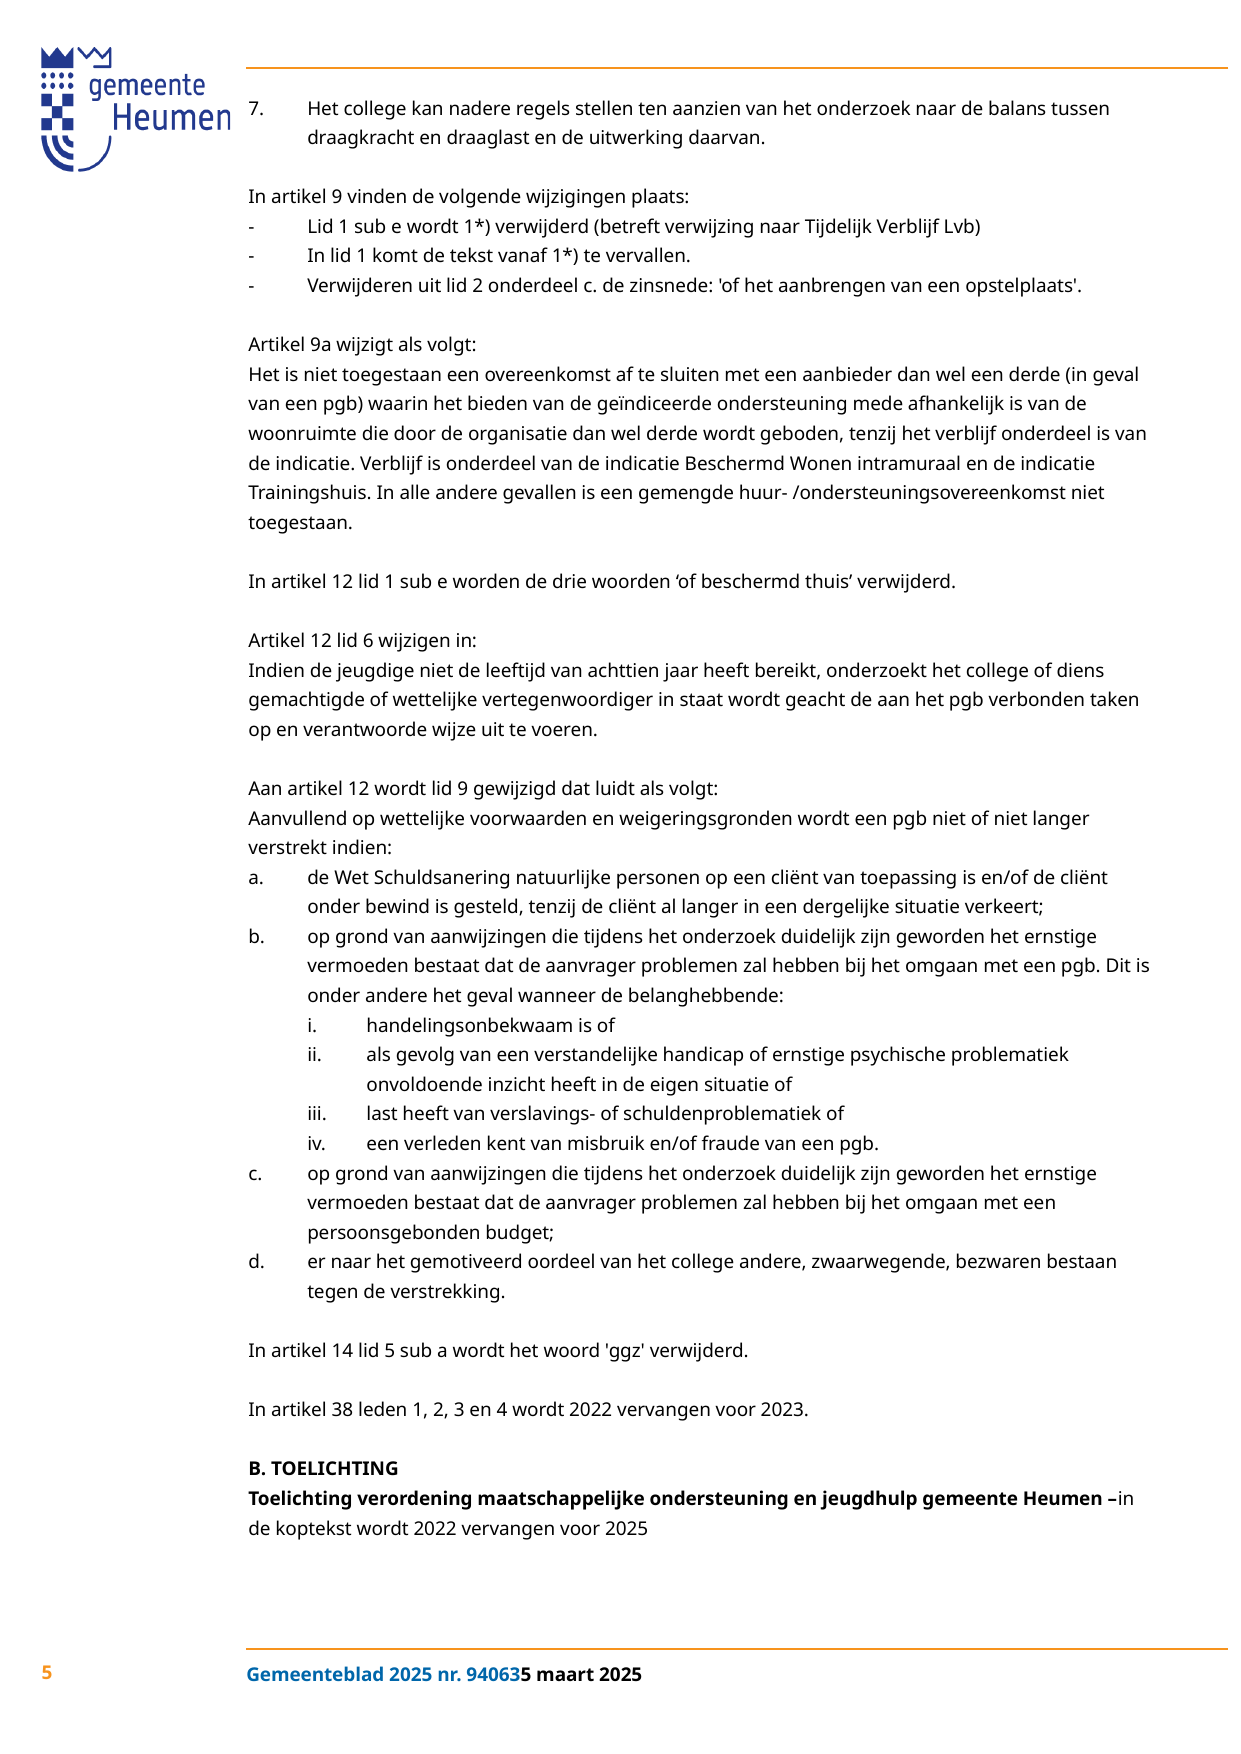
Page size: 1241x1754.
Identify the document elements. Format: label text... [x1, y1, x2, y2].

text Aan artikel 12 wordt lid 9 gewijzigd dat luidt als volgt: [248, 775, 1152, 801]
list als gevolg van een verstandelijke handicap of ernstige psychische problematiek onvoldoende inzicht heeft in de eigen situatie of [307, 1041, 1152, 1097]
list Het college kan nadere regels stellen ten aanzien van het onderzoek naar de balans tussen draagkracht en draaglast en de uitwerking daarvan. [248, 95, 1152, 150]
list de Wet Schuldsanering natuurlijke personen op een cliënt van toepassing is en/of de cliënt onder bewind is gesteld, tenzij de cliënt al langer in een dergelijke situatie verkeert; [248, 864, 1152, 919]
text Indien de jeugdige niet de leeftijd van achttien jaar heeft bereikt, onderzoekt het college of diens gemachtigde of wettelijke vertegenwoordiger in staat wordt geacht de aan het pgb verbonden taken op en verantwoorde wijze uit te voeren. [248, 657, 1152, 742]
text Het is niet toegestaan een overeenkomst af te sluiten met een aanbieder dan wel een derde (in geval van een pgb) waarin het bieden van de geïndiceerde ondersteuning mede afhankelijk is van de woonruimte die door de organisatie dan wel derde wordt geboden, tenzij het verblijf onderdeel is van de indicatie. Verblijf is onderdeel van de indicatie Beschermd Wonen intramuraal en de indicatie Trainingshuis. In alle andere gevallen is een gemengde huur- /ondersteuningsovereenkomst niet toegestaan. [248, 361, 1152, 535]
text Artikel 12 lid 6 wijzigen in: [248, 627, 1152, 653]
list last heeft van verslavings- of schuldenproblematiek of [307, 1101, 1152, 1126]
list op grond van aanwijzingen die tijdens het onderzoek duidelijk zijn geworden het ernstige vermoeden bestaat dat de aanvrager problemen zal hebben bij het omgaan met een pgb. Dit is onder andere het geval wanneer de belanghebbende: [248, 923, 1152, 1008]
list op grond van aanwijzingen die tijdens het onderzoek duidelijk zijn geworden het ernstige vermoeden bestaat dat de aanvrager problemen zal hebben bij het omgaan met een persoonsgebonden budget; [248, 1160, 1152, 1245]
text Toelichting verordening maatschappelijke ondersteuning en jeugdhulp gemeente Heumen –in de koptekst wordt 2022 vervangen voor 2025 [248, 1485, 1152, 1541]
picture [41, 47, 231, 172]
list een verleden kent van misbruik en/of fraude van een pgb. [307, 1130, 1152, 1156]
list Lid 1 sub e wordt 1*) verwijderd (betreft verwijzing naar Tijdelijk Verblijf Lvb) [248, 213, 1152, 239]
list Verwijderen uit lid 2 onderdeel c. de zinsnede: 'of het aanbrengen van een opstelplaats'. [248, 272, 1152, 298]
list In lid 1 komt de tekst vanaf 1*) te vervallen. [248, 243, 1152, 268]
text In artikel 12 lid 1 sub e worden de drie woorden ‘of beschermd thuis’ verwijderd. [248, 568, 1152, 594]
text In artikel 38 leden 1, 2, 3 en 4 wordt 2022 vervangen voor 2023. [248, 1396, 1152, 1422]
text In artikel 9 vinden de volgende wijzigingen plaats: [248, 183, 1152, 209]
text Aanvullend op wettelijke voorwaarden en weigeringsgronden wordt een pgb niet of niet langer verstrekt indien: [248, 805, 1152, 860]
list er naar het gemotiveerd oordeel van het college andere, zwaarwegende, bezwaren bestaan tegen de verstrekking. [248, 1248, 1152, 1304]
list handelingsonbekwaam is of [307, 1012, 1152, 1038]
text B. TOELICHTING [248, 1456, 1152, 1481]
text In artikel 14 lid 5 sub a wordt het woord 'ggz' verwijderd. [248, 1337, 1152, 1363]
text Artikel 9a wijzigt als volgt: [248, 331, 1152, 357]
